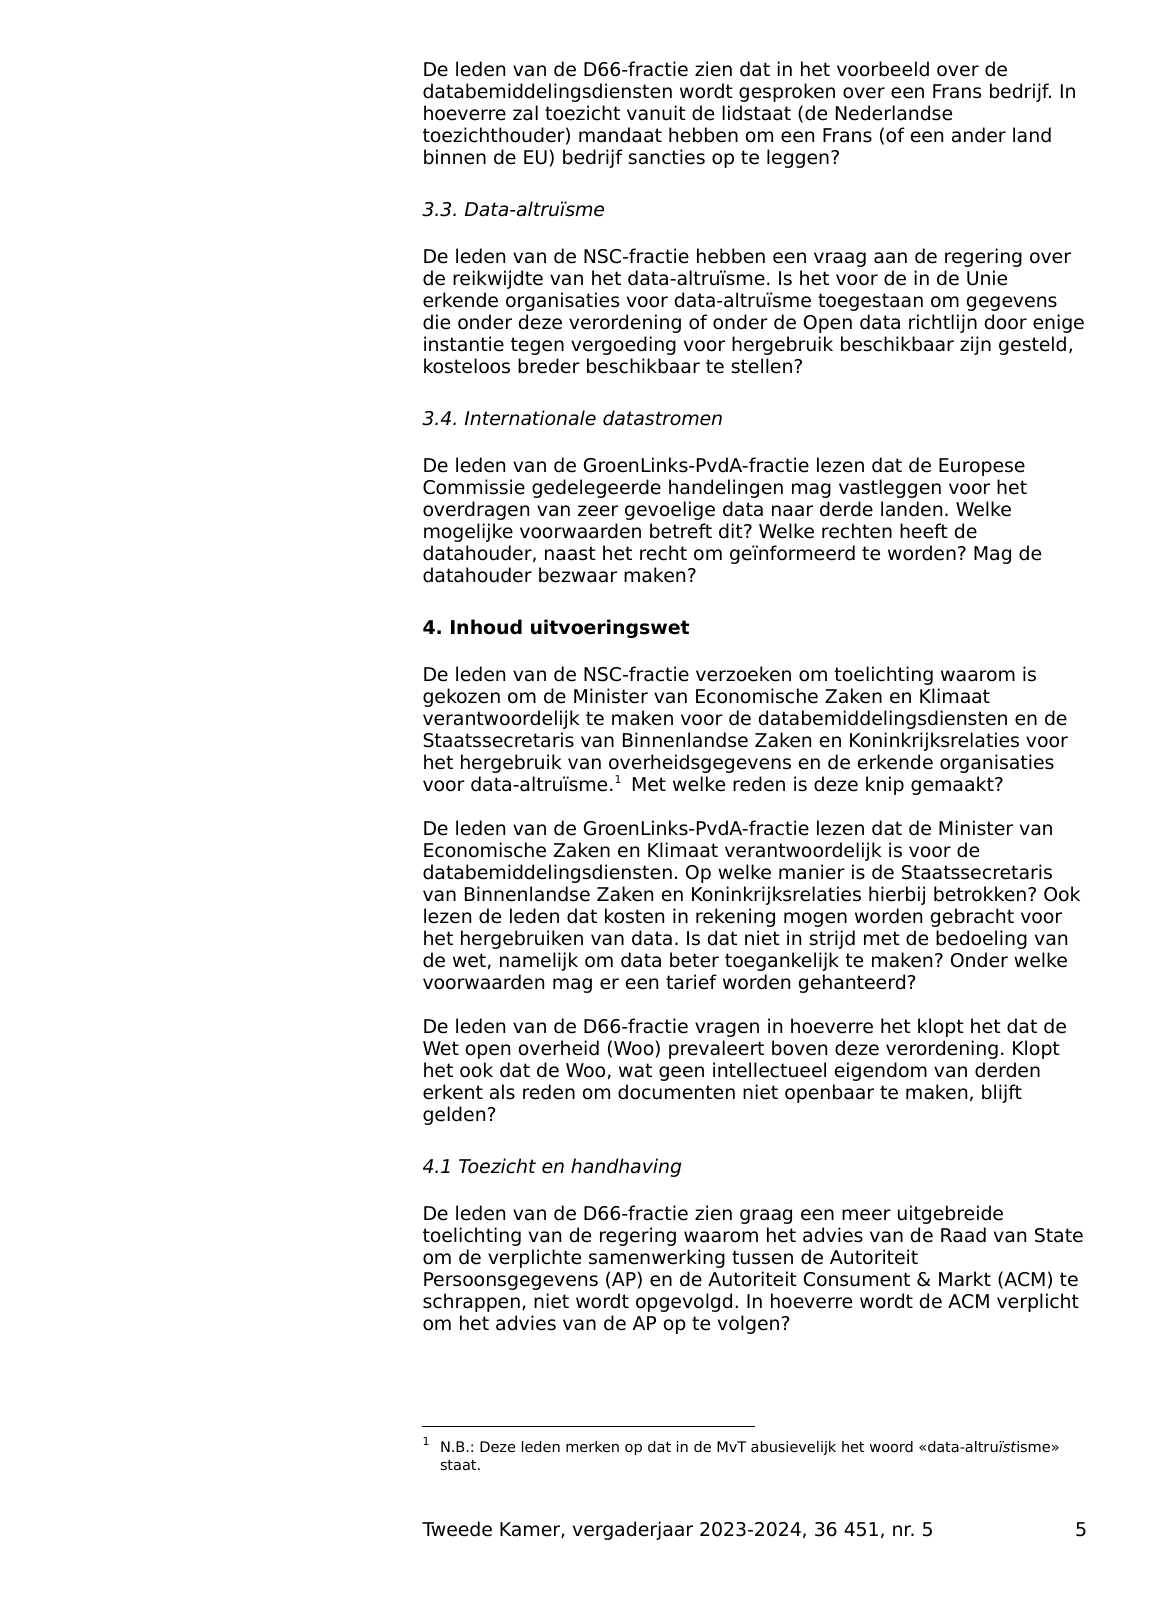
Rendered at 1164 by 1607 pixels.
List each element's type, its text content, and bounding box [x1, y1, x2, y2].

text De leden van de NSC-fractie hebben een vraag aan de regering over de reikwijdte van het data-altruïsme. Is het voor de in de Unie erkende organisaties voor data-altruïsme toegestaan om gegevens die onder deze verordening of onder de Open data richtlijn door enige instantie tegen vergoeding voor hergebruik beschikbaar zijn gesteld, kosteloos breder beschikbaar te stellen? [422, 246, 1087, 378]
text De leden van de GroenLinks-PvdA-fractie lezen dat de Minister van Economische Zaken en Klimaat verantwoordelijk is voor de databemiddelingsdiensten. Op welke manier is de Staatssecretaris van Binnenlandse Zaken en Koninkrijksrelaties hierbij betrokken? Ook lezen de leden dat kosten in rekening mogen worden gebracht voor het hergebruiken van data. Is dat niet in strijd met de bedoeling van de wet, namelijk om data beter toegankelijk te maken? Onder welke voorwaarden mag er een tarief worden gehanteerd? [422, 818, 1087, 993]
subtitle 3.3. Data-altruïsme [422, 199, 1087, 221]
subtitle 3.4. Internationale datastromen [422, 408, 1087, 430]
text De leden van de NSC-fractie verzoeken om toelichting waarom is gekozen om de Minister van Economische Zaken en Klimaat verantwoordelijk te maken voor de databemiddelingsdiensten en de Staatssecretaris van Binnenlandse Zaken en Koninkrijksrelaties voor het hergebruik van overheidsgegevens en de erkende organisaties voor data-altruïsme. Met welke reden is deze knip gemaakt? [422, 664, 1087, 796]
text N.B.: Deze leden merken op dat in de MvT abusievelijk het woord «data-altruïstisme» staat. [422, 1435, 1087, 1474]
subtitle 4. Inhoud uitvoeringswet [422, 617, 1087, 639]
text De leden van de D66-fractie zien dat in het voorbeeld over de databemiddelingsdiensten wordt gesproken over een Frans bedrijf. In hoeverre zal toezicht vanuit de lidstaat (de Nederlandse toezichthouder) mandaat hebben om een Frans (of een ander land binnen de EU) bedrijf sancties op te leggen? [422, 59, 1087, 169]
text De leden van de D66-fractie zien graag een meer uitgebreide toelichting van de regering waarom het advies van de Raad van State om de verplichte samenwerking tussen de Autoriteit Persoonsgegevens (AP) en de Autoriteit Consument & Markt (ACM) te schrappen, niet wordt opgevolgd. In hoeverre wordt de ACM verplicht om het advies van de AP op te volgen? [422, 1203, 1087, 1334]
text De leden van de D66-fractie vragen in hoeverre het klopt het dat de Wet open overheid (Woo) prevaleert boven deze verordening. Klopt het ook dat de Woo, wat geen intellectueel eigendom van derden erkent als reden om documenten niet openbaar te maken, blijft gelden? [422, 1016, 1087, 1126]
text De leden van de GroenLinks-PvdA-fractie lezen dat de Europese Commissie gedelegeerde handelingen mag vastleggen voor het overdragen van zeer gevoelige data naar derde landen. Welke mogelijke voorwaarden betreft dit? Welke rechten heeft de datahouder, naast het recht om geïnformeerd te worden? Mag de datahouder bezwaar maken? [422, 455, 1087, 587]
subtitle 4.1 Toezicht en handhaving [422, 1156, 1087, 1178]
